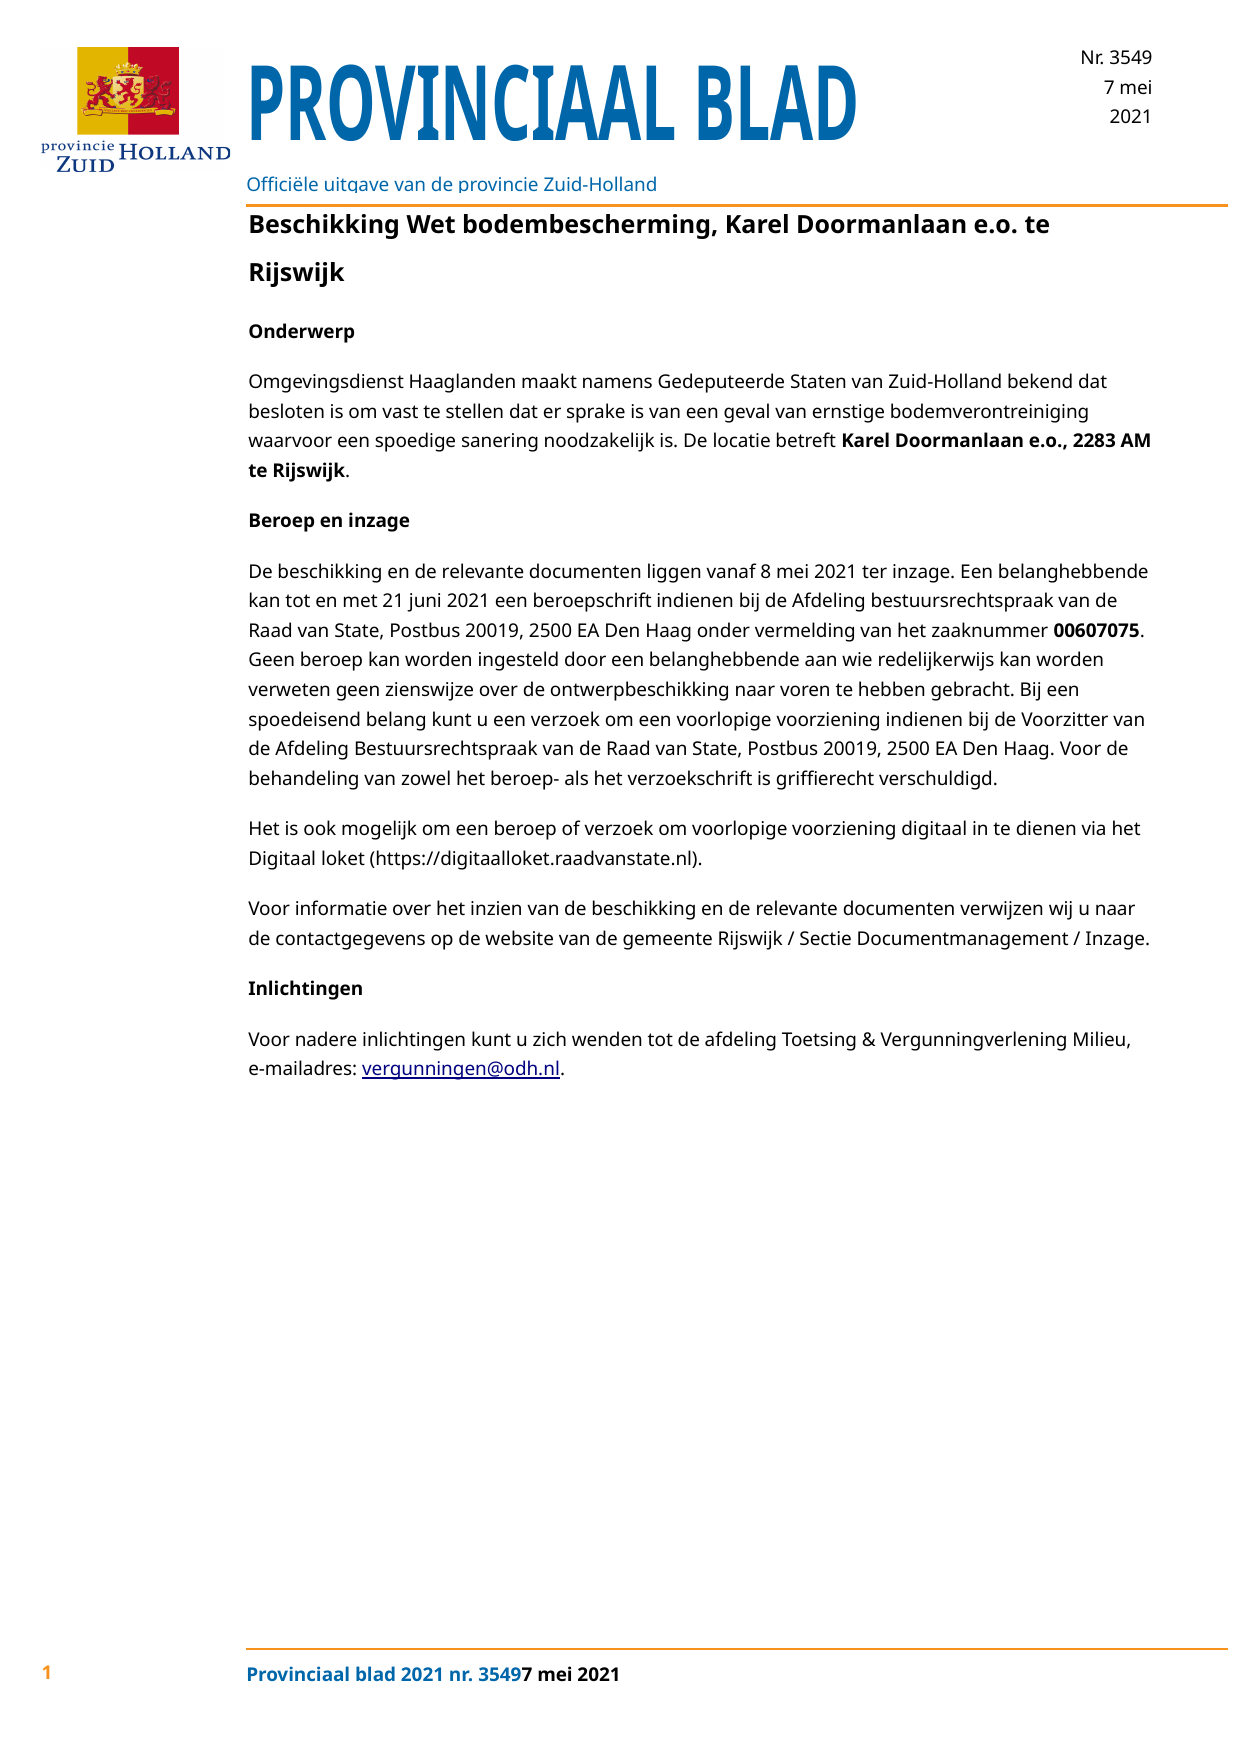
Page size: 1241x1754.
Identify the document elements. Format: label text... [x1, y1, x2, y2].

text Voor informatie over het inzien van de beschikking en de relevante documenten verwijzen wij u naar de contactgegevens op de website van de gemeente Rijswijk / Sectie Documentmanagement / Inzage. [248, 895, 1152, 951]
text Inlichtingen [248, 975, 1152, 1001]
text Onderwerp [248, 318, 1152, 344]
text Voor nadere inlichtingen kunt u zich wenden tot de afdeling Toetsing & Vergunningverlening Milieu, e-mailadres: vergunningen@odh.nl. [248, 1026, 1152, 1081]
text Beschikking Wet bodembescherming, Karel Doormanlaan e.o. te Rijswijk [248, 207, 1152, 288]
picture [41, 47, 231, 172]
text Omgevingsdienst Haaglanden maakt namens Gedeputeerde Staten van Zuid-Holland bekend dat besloten is om vast te stellen dat er sprake is van een geval van ernstige bodemverontreiniging waarvoor een spoedige sanering noodzakelijk is. De locatie betreft Karel Doormanlaan e.o., 2283 AM te Rijswijk. [248, 368, 1152, 483]
text Het is ook mogelijk om een beroep of verzoek om voorlopige voorziening digitaal in te dienen via het Digitaal loket (https://digitaalloket.raadvanstate.nl). [248, 815, 1152, 871]
text Beroep en inzage [248, 507, 1152, 533]
text De beschikking en de relevante documenten liggen vanaf 8 mei 2021 ter inzage. Een belanghebbende kan tot en met 21 juni 2021 een beroepschrift indienen bij de Afdeling bestuursrechtspraak van de Raad van State, Postbus 20019, 2500 EA Den Haag onder vermelding van het zaaknummer 00607075. Geen beroep kan worden ingesteld door een belanghebbende aan wie redelijkerwijs kan worden verweten geen zienswijze over de ontwerpbeschikking naar voren te hebben gebracht. Bij een spoedeisend belang kunt u een verzoek om een voorlopige voorziening indienen bij de Voorzitter van de Afdeling Bestuursrechtspraak van de Raad van State, Postbus 20019, 2500 EA Den Haag. Voor de behandeling van zowel het beroep- als het verzoekschrift is griffierecht verschuldigd. [248, 558, 1152, 791]
